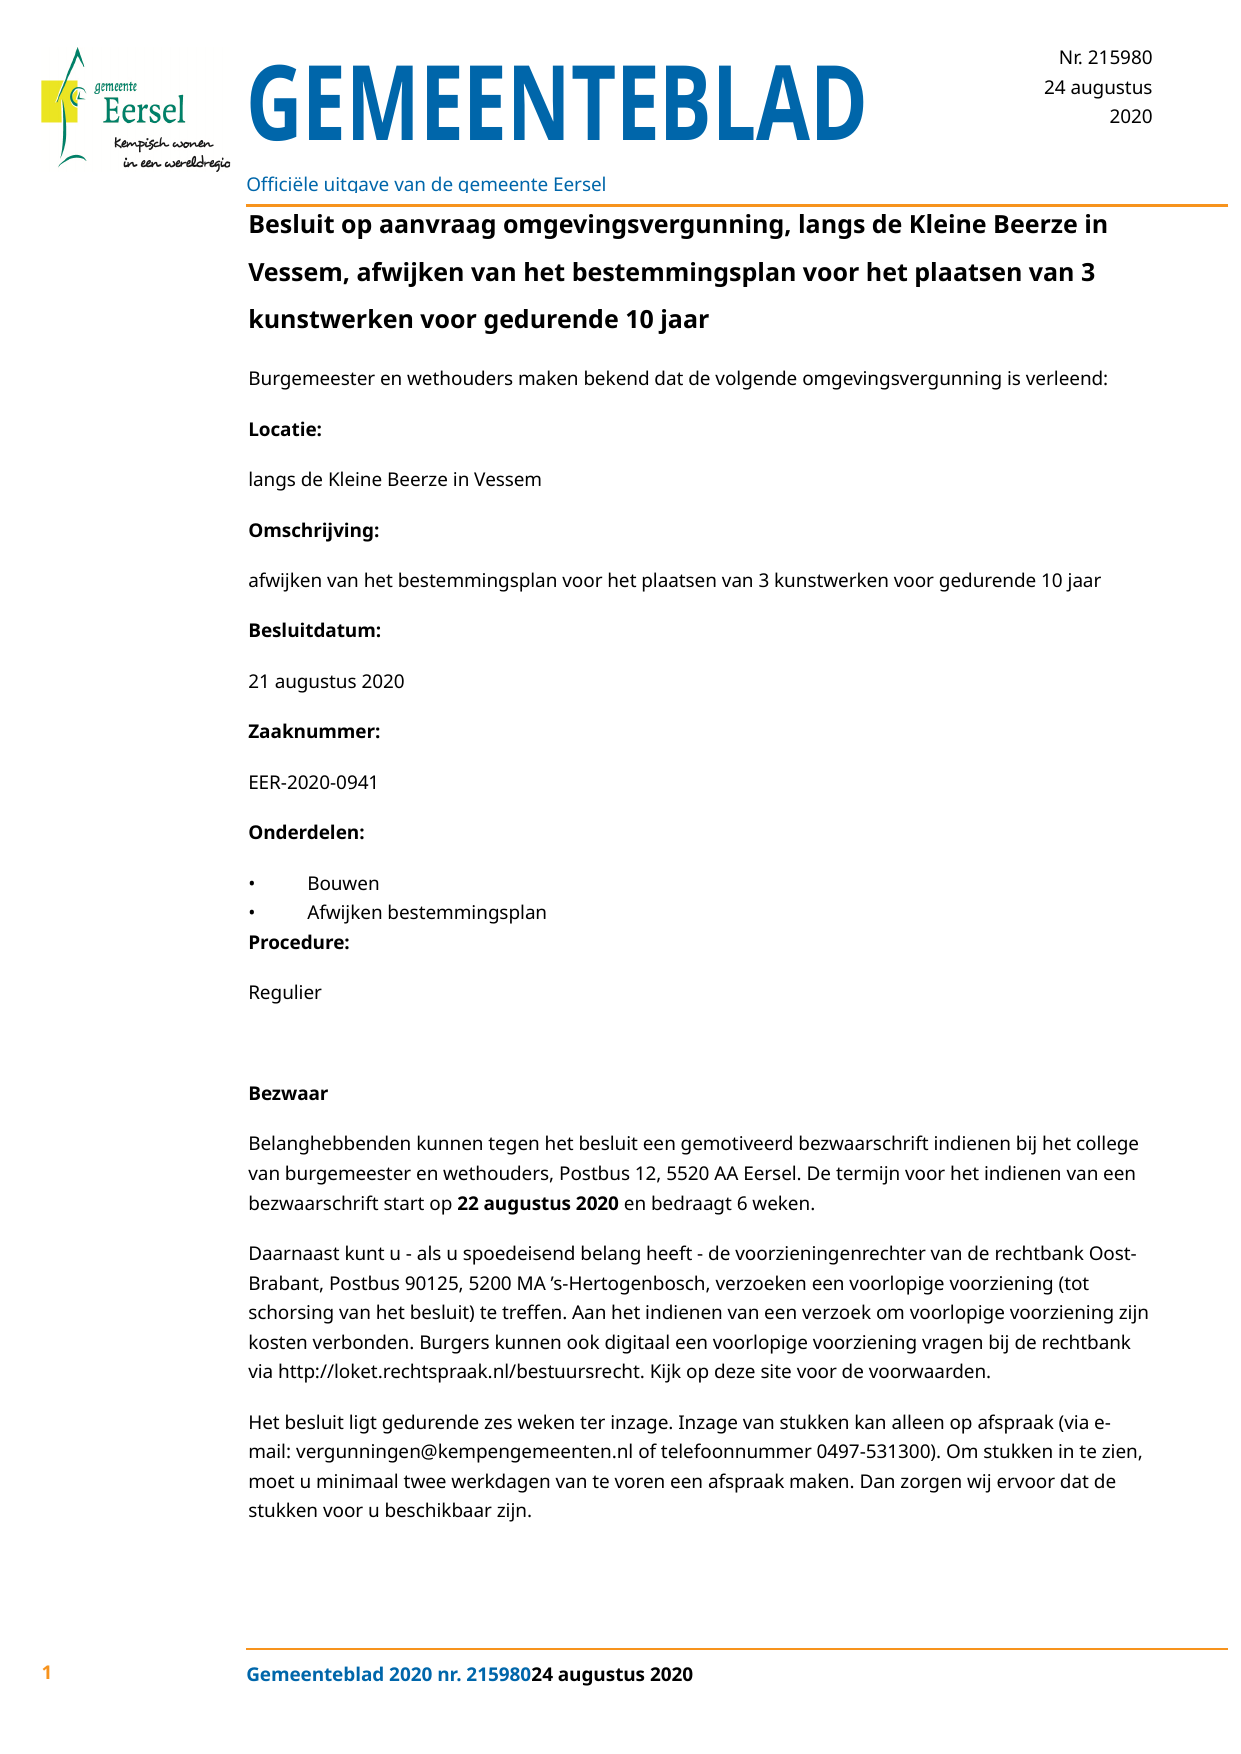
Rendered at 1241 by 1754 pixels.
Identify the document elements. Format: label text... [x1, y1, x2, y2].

text EER-2020-0941 [248, 769, 1152, 794]
text Belanghebbenden kunnen tegen het besluit een gemotiveerd bezwaarschrift indienen bij het college van burgemeester en wethouders, Postbus 12, 5520 AA Eersel. De termijn voor het indienen van een bezwaarschrift start op 22 augustus 2020 en bedraagt 6 weken. [248, 1131, 1152, 1215]
text 21 augustus 2020 [248, 668, 1152, 694]
text Locatie: [248, 416, 1152, 442]
text Daarnaast kunt u - als u spoedeisend belang heeft - de voorzieningenrechter van de rechtbank Oost-Brabant, Postbus 90125, 5200 MA ’s-Hertogenbosch, verzoeken een voorlopige voorziening (tot schorsing van het besluit) te treffen. Aan het indienen van een verzoek om voorlopige voorziening zijn kosten verbonden. Burgers kunnen ook digitaal een voorlopige voorziening vragen bij de rechtbank via http://loket.rechtspraak.nl/bestuursrecht. Kijk op deze site voor de voorwaarden. [248, 1240, 1152, 1384]
text Omschrijving: [248, 517, 1152, 542]
text Besluitdatum: [248, 618, 1152, 643]
list Afwijken bestemmingsplan [248, 899, 1152, 925]
text Procedure: [248, 929, 1152, 954]
text afwijken van het bestemmingsplan voor het plaatsen van 3 kunstwerken voor gedurende 10 jaar [248, 567, 1152, 593]
text Onderdelen: [248, 819, 1152, 845]
text Burgemeester en wethouders maken bekend dat de volgende omgevingsvergunning is verleend: [248, 366, 1152, 391]
picture [41, 47, 231, 172]
text Bezwaar [248, 1080, 1152, 1106]
text Het besluit ligt gedurende zes weken ter inzage. Inzage van stukken kan alleen op afspraak (via e-mail: vergunningen@kempengemeenten.nl of telefoonnummer 0497-531300). Om stukken in te zien, moet u minimaal twee werkdagen van te voren een afspraak maken. Dan zorgen wij ervoor dat de stukken voor u beschikbaar zijn. [248, 1409, 1152, 1523]
text Regulier [248, 979, 1152, 1005]
text Besluit op aanvraag omgevingsvergunning, langs de Kleine Beerze in Vessem, afwijken van het bestemmingsplan voor het plaatsen van 3 kunstwerken voor gedurende 10 jaar [248, 207, 1152, 336]
list Bouwen [248, 870, 1152, 895]
text langs de Kleine Beerze in Vessem [248, 466, 1152, 492]
text Zaaknummer: [248, 718, 1152, 744]
